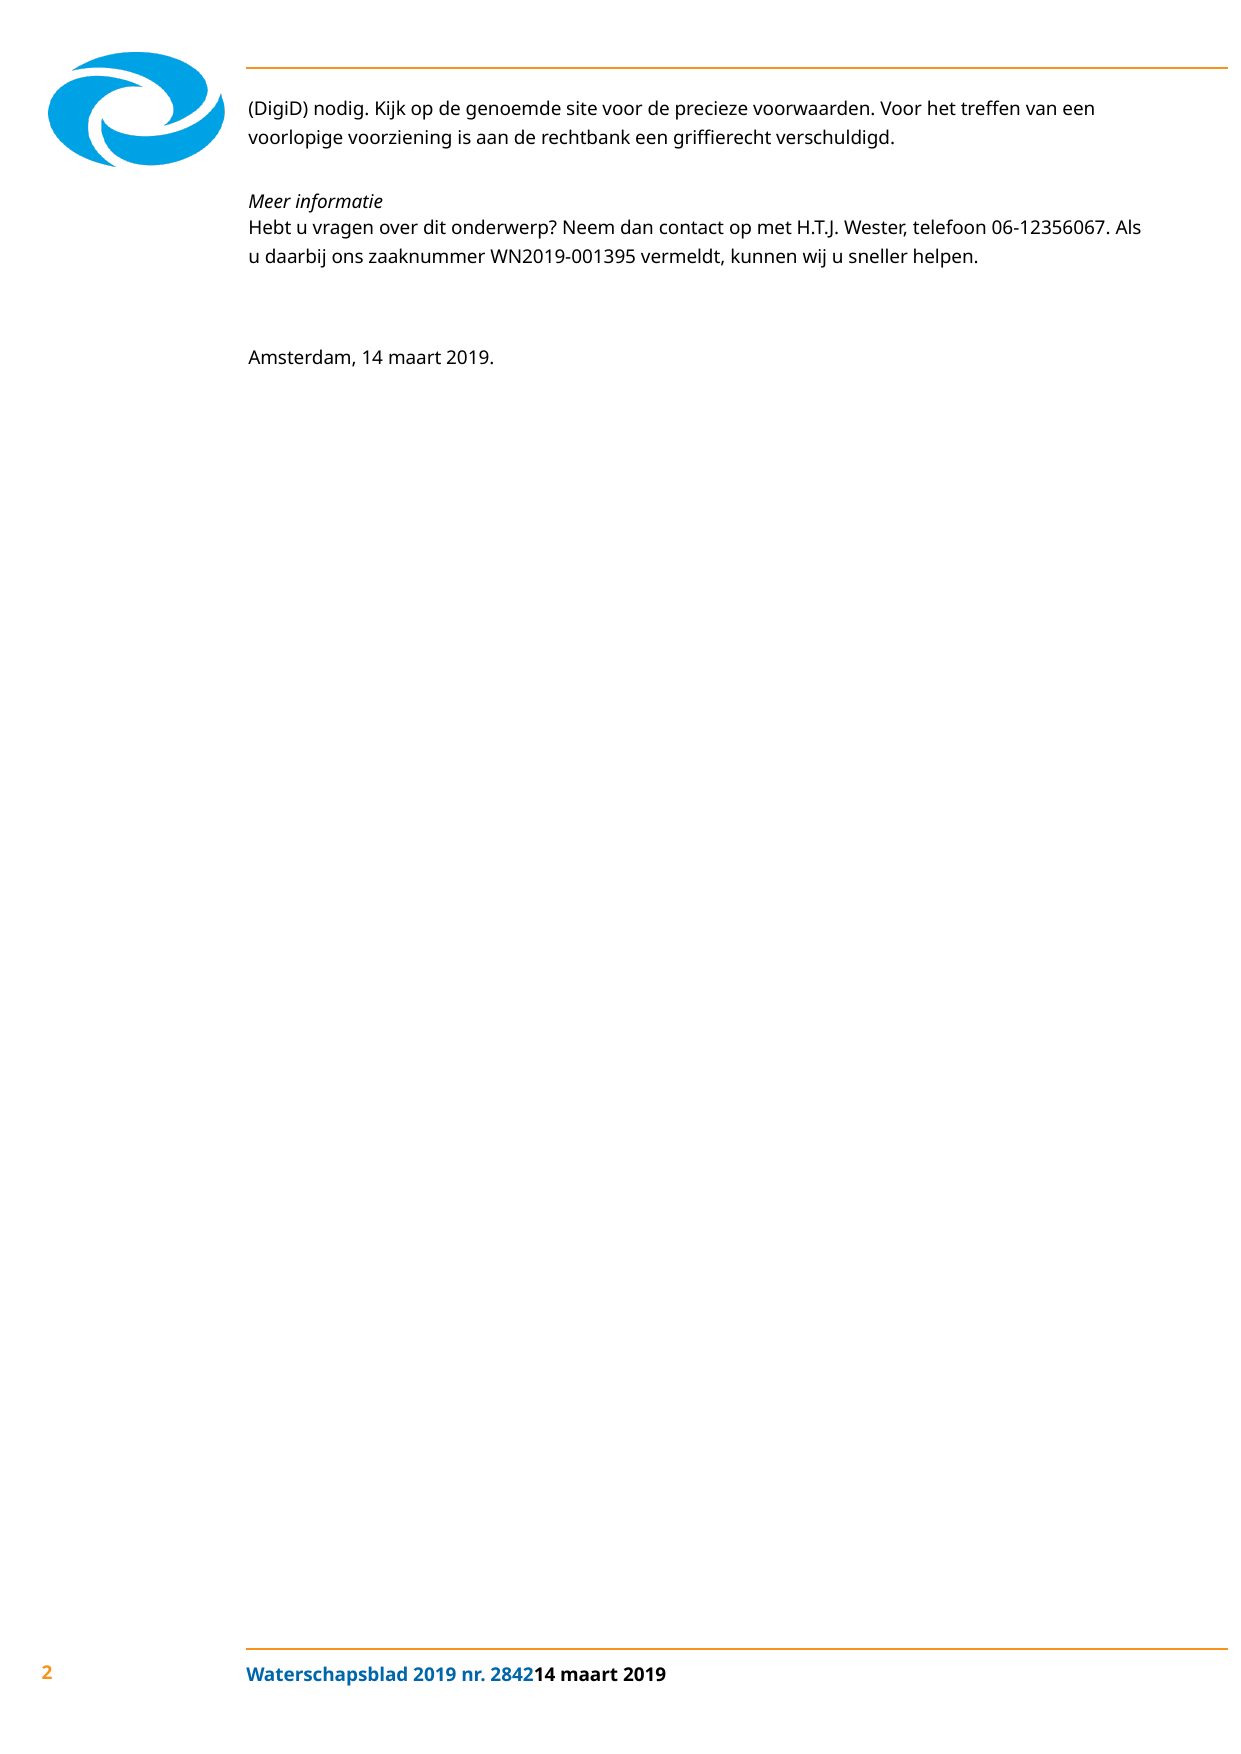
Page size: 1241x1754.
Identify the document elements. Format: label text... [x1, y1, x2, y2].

text Hebt u vragen over dit onderwerp? Neem dan contact op met H.T.J. Wester, telefoon 06-12356067. Als u daarbij ons zaaknummer WN2019-001395 vermeldt, kunnen wij u sneller helpen. [248, 214, 1152, 269]
text Amsterdam, 14 maart 2019. [248, 344, 1152, 370]
text (DigiD) nodig. Kijk op de genoemde site voor de precieze voorwaarden. Voor het treffen van een voorlopige voorziening is aan de rechtbank een griffierecht verschuldigd. [248, 95, 1152, 150]
text Meer informatie [248, 188, 1152, 214]
picture [41, 47, 231, 172]
